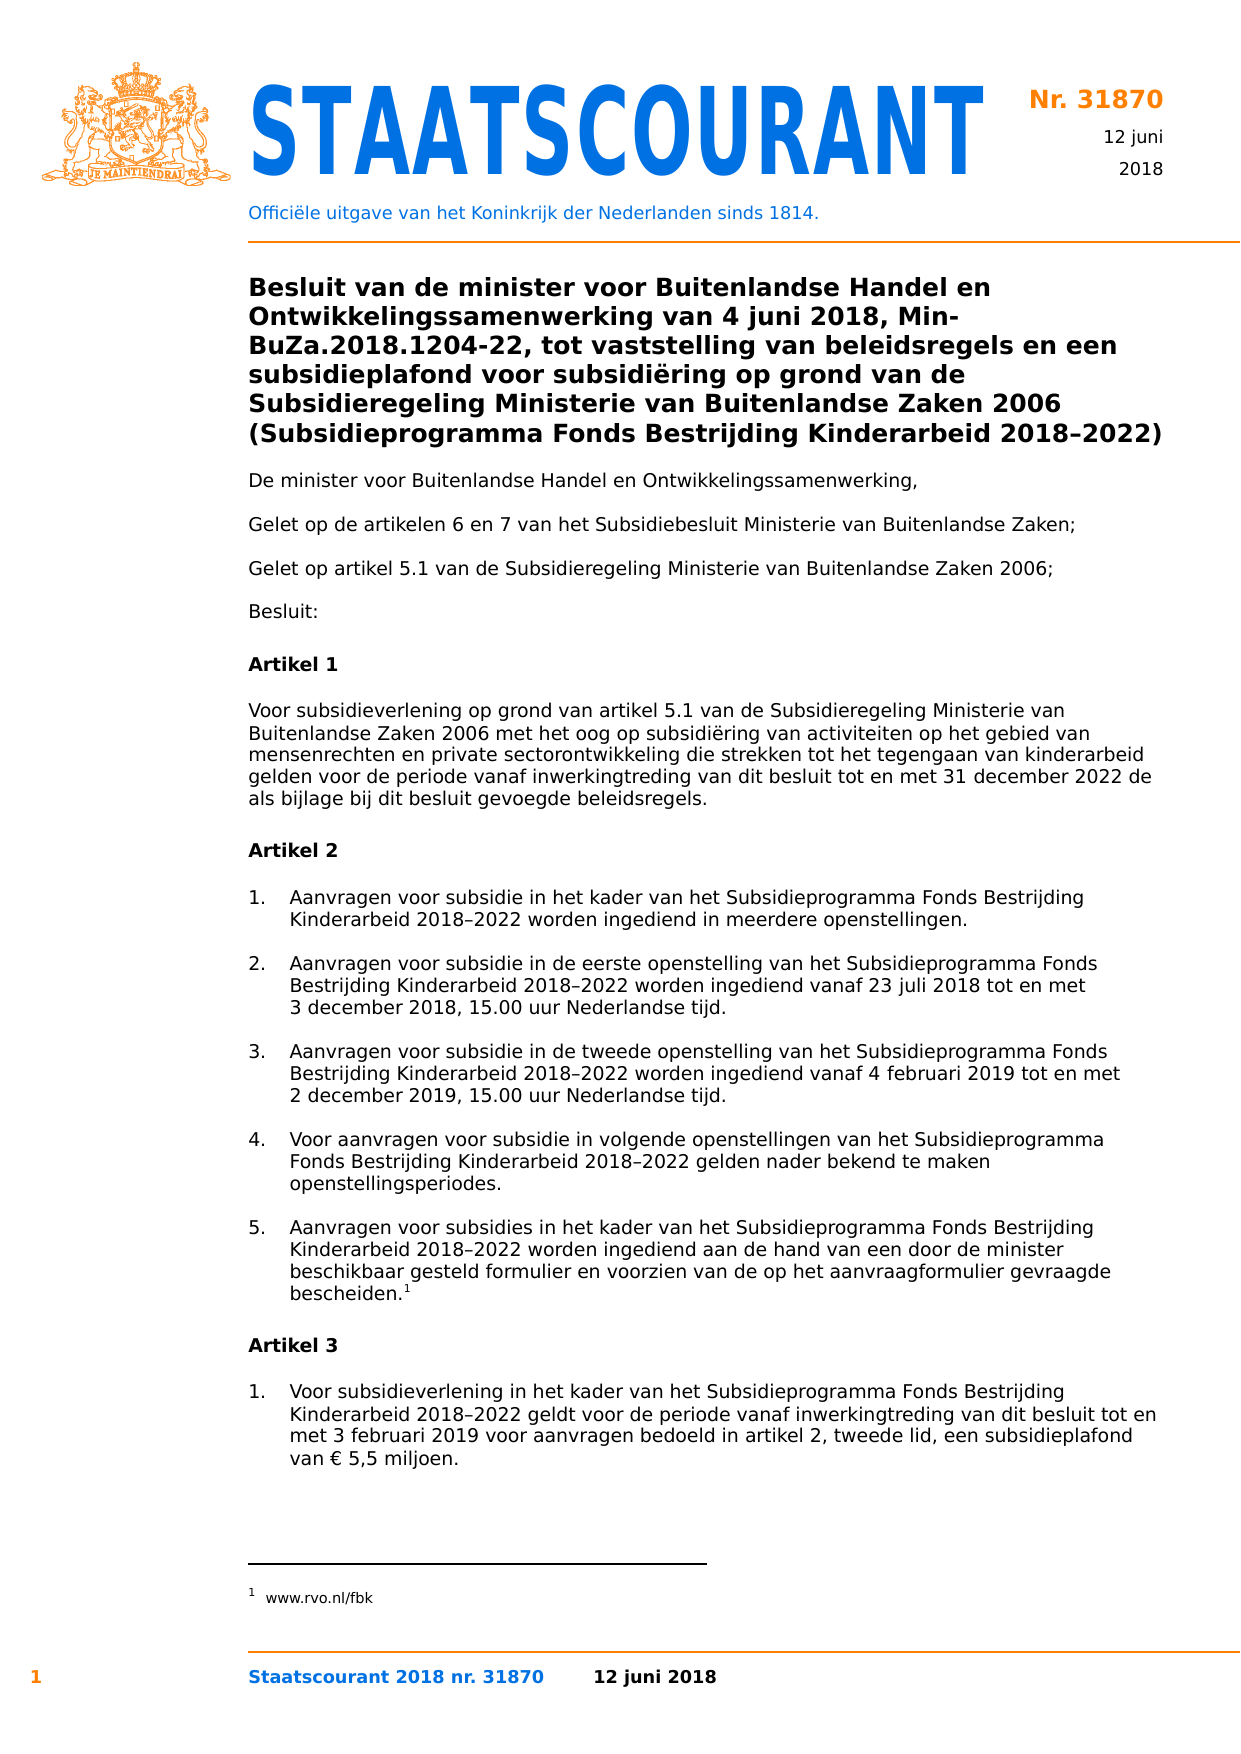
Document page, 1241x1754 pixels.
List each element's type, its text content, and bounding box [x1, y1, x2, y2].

text 1. Voor subsidieverlening in het kader van het Subsidieprogramma Fonds Bestrijding Kinderarbeid 2018–2022 geldt voor de periode vanaf inwerkingtreding van dit besluit tot en met 3 februari 2019 voor aanvragen bedoeld in artikel 2, tweede lid, een subsidieplafond van € 5,5 miljoen. [248, 1381, 1163, 1469]
text Voor subsidieverlening op grond van artikel 5.1 van de Subsidieregeling Ministerie van Buitenlandse Zaken 2006 met het oog op subsidiëring van activiteiten op het gebied van mensenrechten en private sectorontwikkeling die strekken tot het tegengaan van kinderarbeid gelden voor de periode vanaf inwerkingtreding van dit besluit tot en met 31 december 2022 de als bijlage bij dit besluit gevoegde beleidsregels. [248, 700, 1163, 810]
text 4. Voor aanvragen voor subsidie in volgende openstellingen van het Subsidieprogramma Fonds Bestrijding Kinderarbeid 2018–2022 gelden nader bekend te maken openstellingsperiodes. [248, 1129, 1163, 1195]
text Besluit: [248, 601, 1163, 623]
text Gelet op de artikelen 6 en 7 van het Subsidiebesluit Ministerie van Buitenlandse Zaken; [248, 514, 1163, 536]
text De minister voor Buitenlandse Handel en Ontwikkelingssamenwerking, [248, 470, 1163, 492]
subtitle Artikel 1 [248, 653, 1163, 675]
text 1. Aanvragen voor subsidie in het kader van het Subsidieprogramma Fonds Bestrijding Kinderarbeid 2018–2022 worden ingediend in meerdere openstellingen. [248, 887, 1163, 931]
text 5. Aanvragen voor subsidies in het kader van het Subsidieprogramma Fonds Bestrijding Kinderarbeid 2018–2022 worden ingediend aan de hand van een door de minister beschikbaar gesteld formulier en voorzien van de op het aanvraagformulier gevraagde bescheiden. [248, 1217, 1163, 1304]
table_header STAATSCOURANT [248, 62, 998, 203]
subtitle Besluit van de minister voor Buitenlandse Handel en Ontwikkelingssamenwerking van 4 juni 2018, Min-BuZa.2018.1204-22, tot vaststelling van beleidsregels en een subsidieplafond voor subsidiëring op grond van de Subsidieregeling Ministerie van Buitenlandse Zaken 2006 (Subsidieprogramma Fonds Bestrijding Kinderarbeid 2018–2022) [248, 273, 1163, 448]
text www.rvo.nl/fbk [248, 1586, 1163, 1608]
table_header Nr. 31870 [998, 62, 1240, 121]
subtitle Artikel 2 [248, 840, 1163, 862]
table_header [25, 62, 248, 241]
text Gelet op artikel 5.1 van de Subsidieregeling Ministerie van Buitenlandse Zaken 2006; [248, 558, 1163, 579]
table_cell Officiële uitgave van het Koninkrijk der Nederlanden sinds 1814. [248, 203, 1240, 241]
subtitle Artikel 3 [248, 1334, 1163, 1356]
picture [41, 62, 231, 186]
text 2. Aanvragen voor subsidie in de eerste openstelling van het Subsidieprogramma Fonds Bestrijding Kinderarbeid 2018–2022 worden ingediend vanaf 23 juli 2018 tot en met 3 december 2018, 15.00 uur Nederlandse tijd. [248, 953, 1163, 1019]
table_cell 12 juni [998, 121, 1240, 153]
table_cell 2018 [998, 153, 1240, 203]
text 3. Aanvragen voor subsidie in de tweede openstelling van het Subsidieprogramma Fonds Bestrijding Kinderarbeid 2018–2022 worden ingediend vanaf 4 februari 2019 tot en met 2 december 2019, 15.00 uur Nederlandse tijd. [248, 1041, 1163, 1107]
